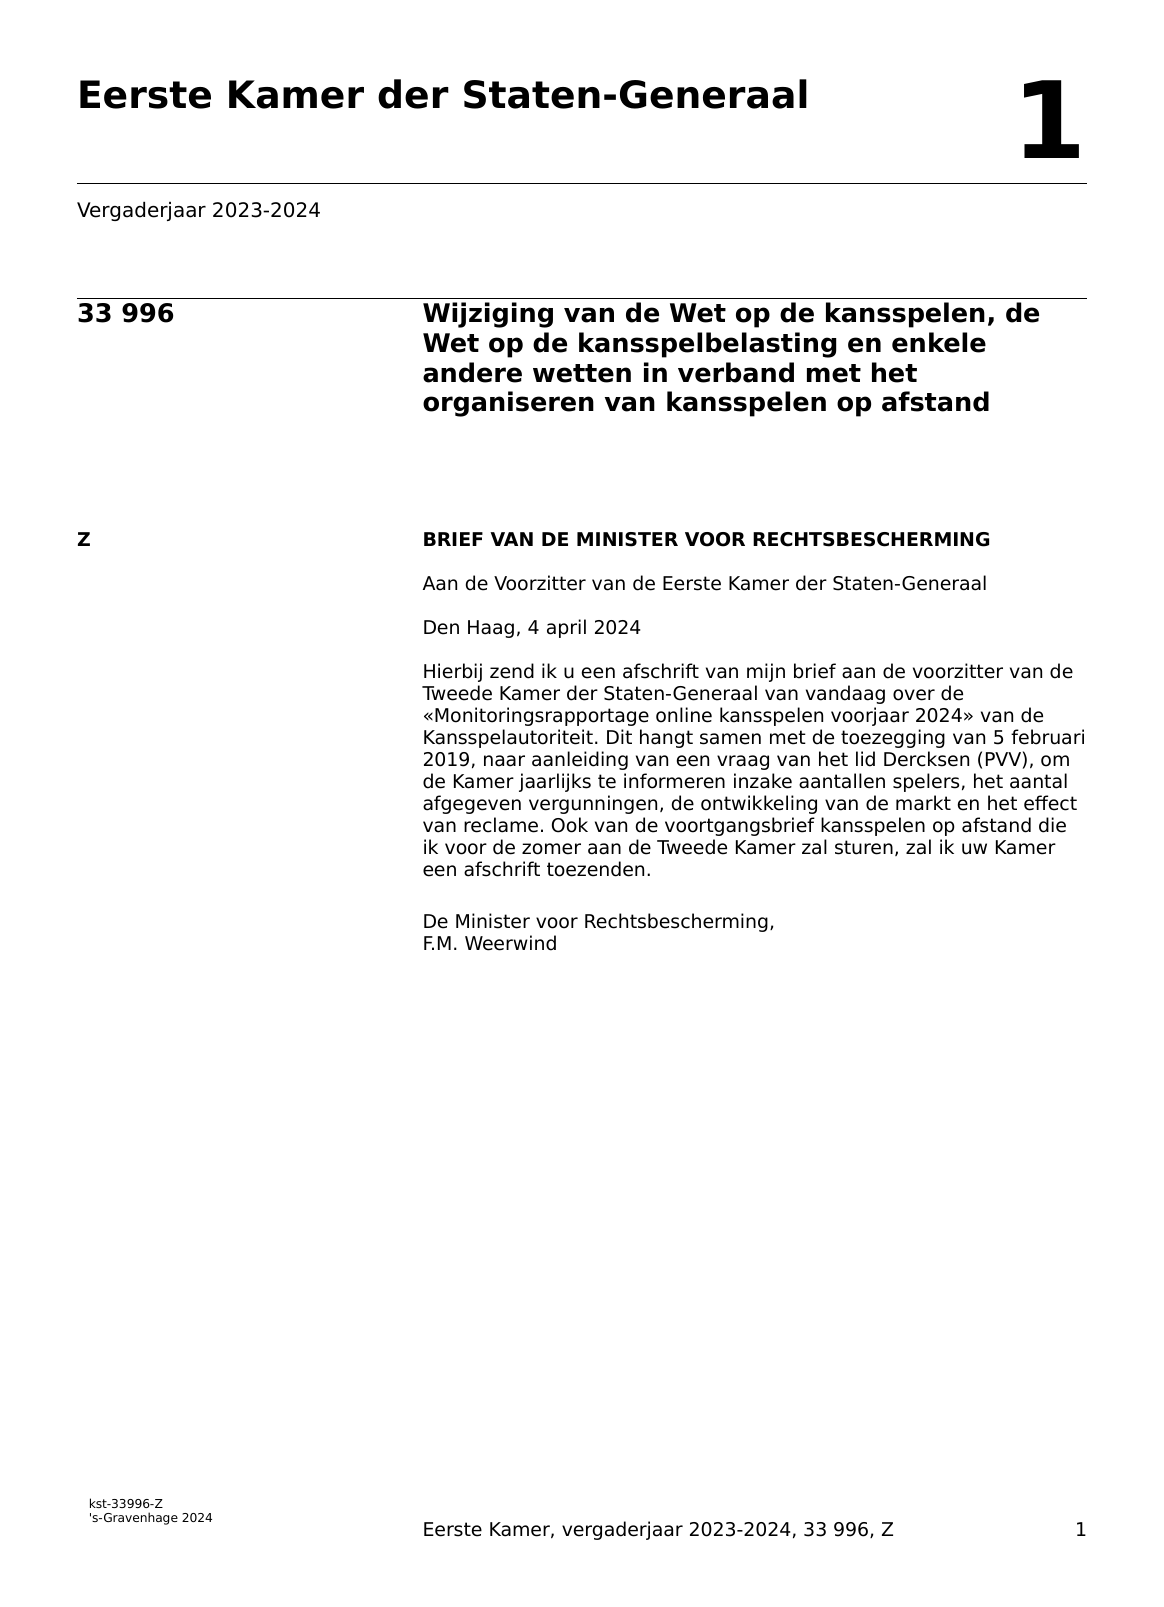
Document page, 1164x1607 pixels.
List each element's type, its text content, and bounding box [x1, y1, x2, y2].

subtitle Z BRIEF VAN DE MINISTER VOOR RECHTSBESCHERMING [77, 529, 1087, 551]
text Aan de Voorzitter van de Eerste Kamer der Staten-Generaal [422, 573, 1087, 595]
table_header Eerste Kamer der Staten-Generaal [77, 59, 886, 183]
text Hierbij zend ik u een afschrift van mijn brief aan de voorzitter van de Tweede Kamer der Staten-Generaal van vandaag over de «Monitoringsrapportage online kansspelen voorjaar 2024» van de Kansspelautoriteit. Dit hangt samen met de toezegging van 5 februari 2019, naar aanleiding van een vraag van het lid Dercksen (PVV), om de Kamer jaarlijks te informeren inzake aantallen spelers, het aantal afgegeven vergunningen, de ontwikkeling van de markt en het effect van reclame. Ook van de voortgangsbrief kansspelen op afstand die ik voor de zomer aan de Tweede Kamer zal sturen, zal ik uw Kamer een afschrift toezenden. [422, 661, 1087, 881]
text kst-33996-Z [88, 1497, 323, 1511]
subtitle 33 996 Wijziging van de Wet op de kansspelen, de Wet op de kansspelbelasting en enkele andere wetten in verband met het organiseren van kansspelen op afstand [77, 299, 1087, 418]
table_cell Vergaderjaar 2023-2024 [77, 184, 1087, 298]
text 's-Gravenhage 2024 [88, 1511, 323, 1525]
table_header 1 [886, 59, 1087, 183]
text Den Haag, 4 april 2024 [422, 617, 1087, 639]
text De Minister voor Rechtsbescherming, F.M. Weerwind [422, 911, 1087, 955]
